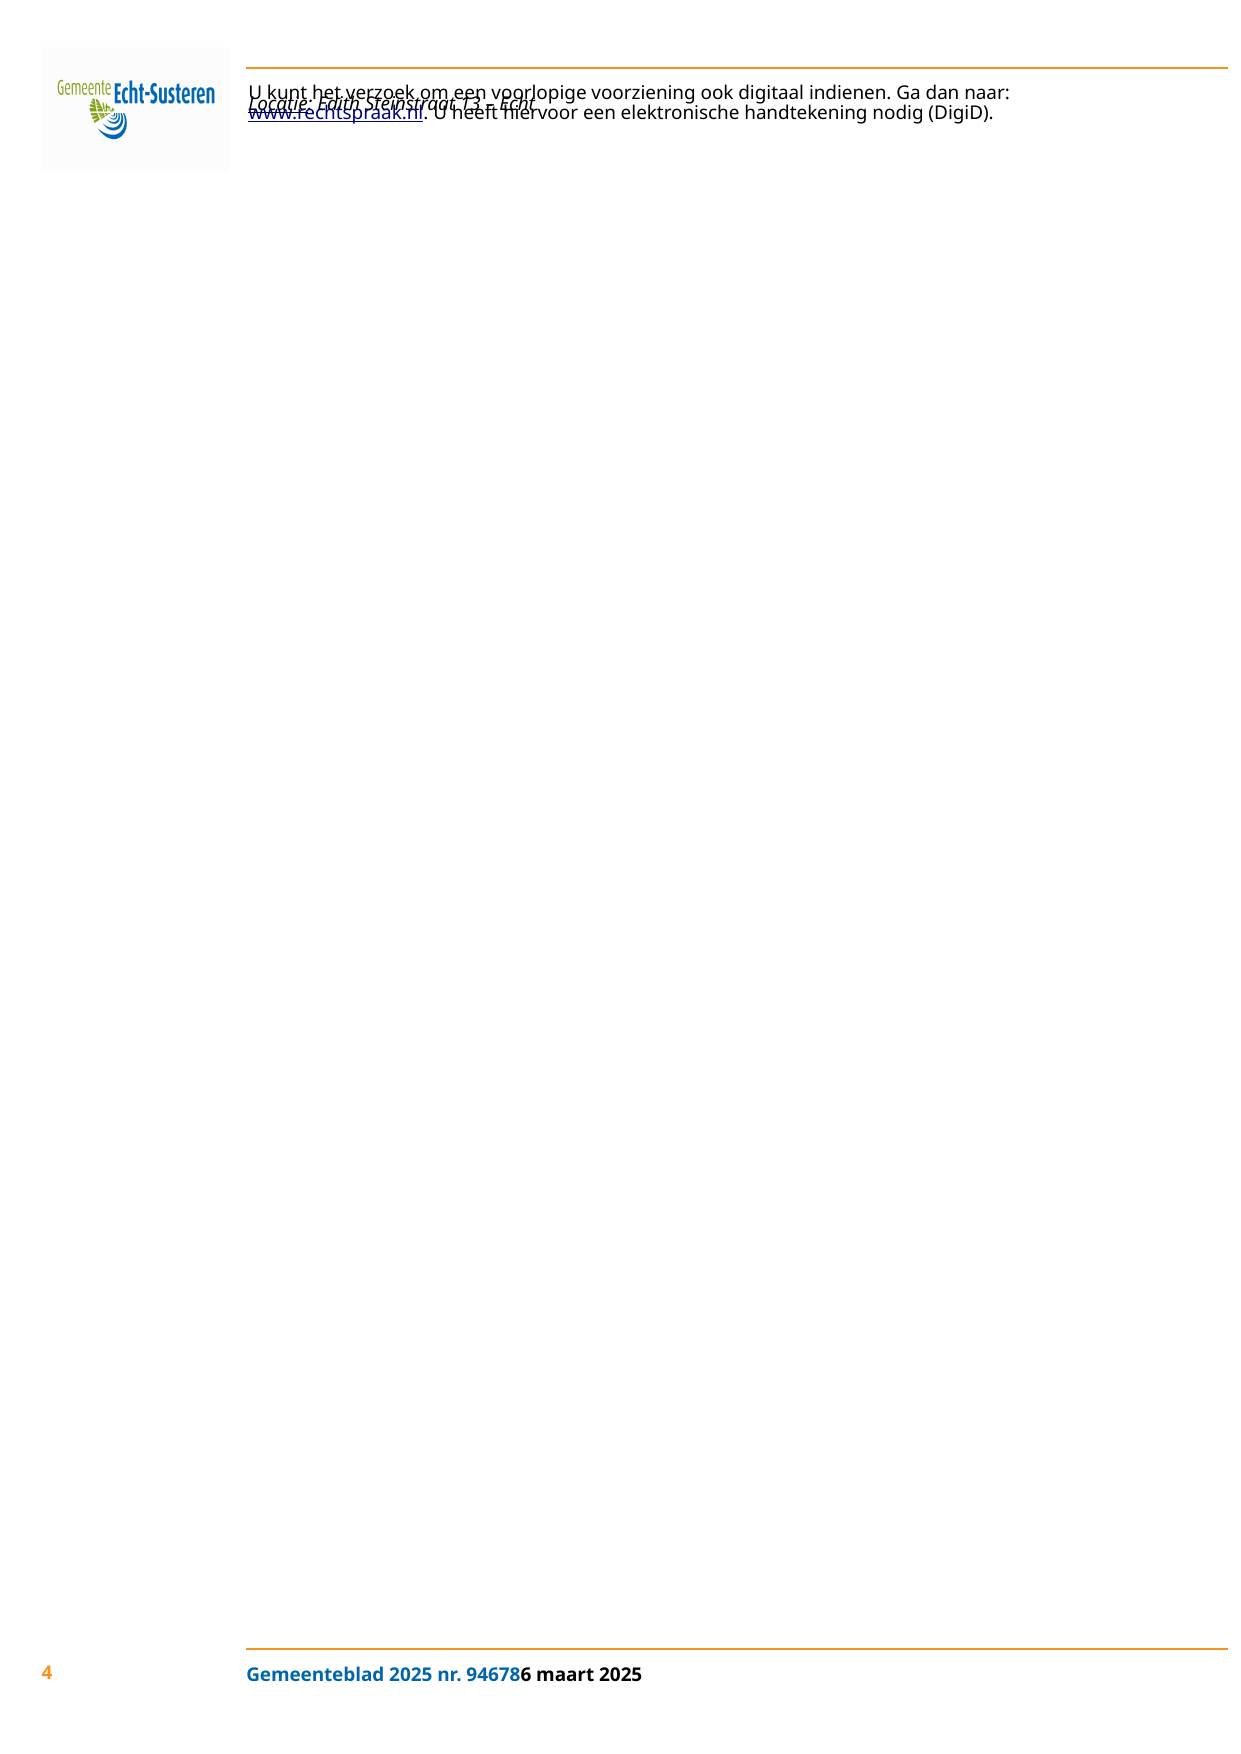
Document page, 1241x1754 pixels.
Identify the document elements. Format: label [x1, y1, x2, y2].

picture [41, 47, 231, 172]
